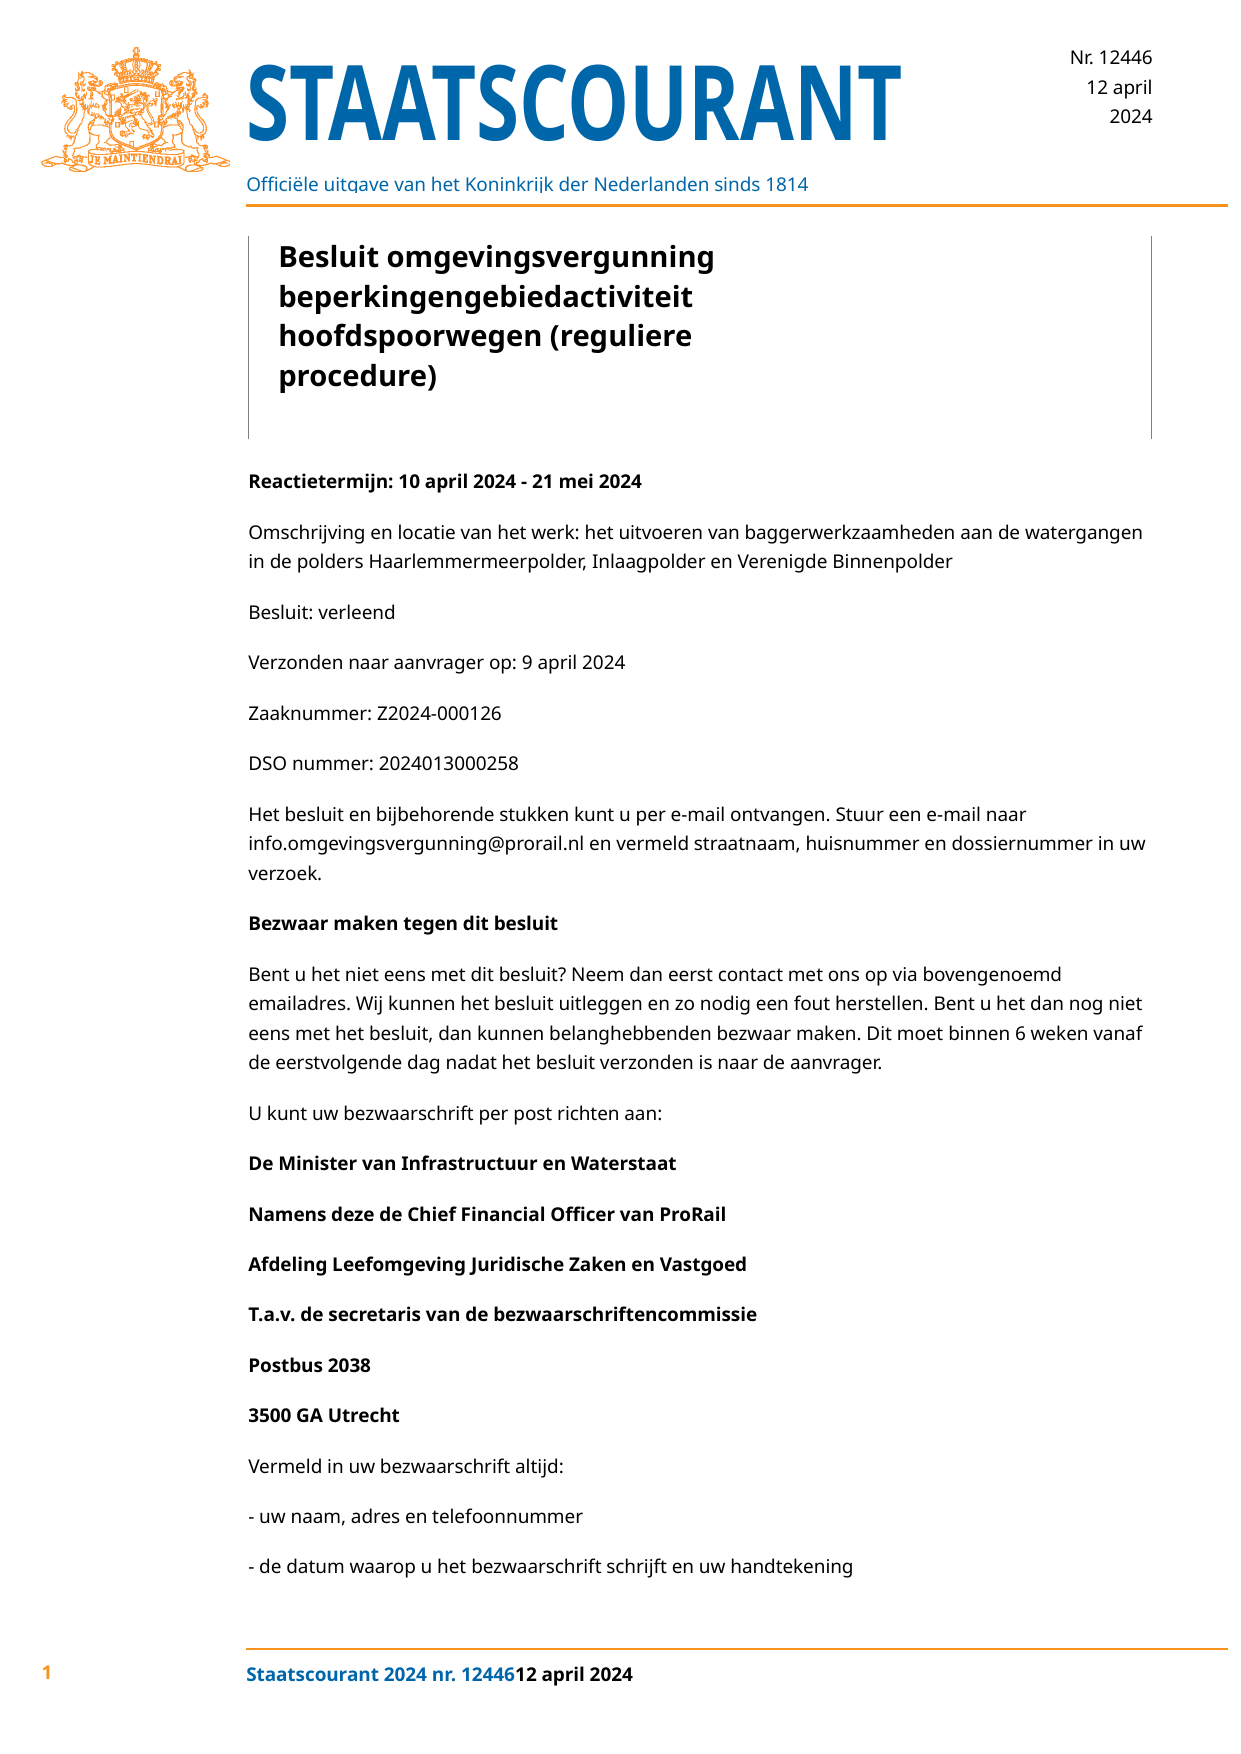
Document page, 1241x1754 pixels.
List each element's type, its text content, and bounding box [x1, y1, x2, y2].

table_header [1090, 236, 1151, 413]
text Reactietermijn: 10 april 2024 - 21 mei 2024 [248, 469, 1152, 494]
table_header [850, 236, 912, 413]
text U kunt uw bezwaarschrift per post richten aan: [248, 1100, 1152, 1126]
text 3500 GA Utrecht [248, 1402, 1152, 1428]
text Zaaknummer: Z2024-000126 [248, 700, 1152, 726]
text De Minister van Infrastructuur en Waterstaat [248, 1150, 1152, 1176]
text T.a.v. de secretaris van de bezwaarschriftencommissie [248, 1302, 1152, 1327]
text - de datum waarop u het bezwaarschrift schrijft en uw handtekening [248, 1554, 1152, 1579]
text Het besluit en bijbehorende stukken kunt u per e-mail ontvangen. Stuur een e-mail naar info.omgevingsvergunning@prorail.nl en vermeld straatnaam, huisnummer en dossiernummer in uw verzoek. [248, 801, 1152, 886]
text Namens deze de Chief Financial Officer van ProRail [248, 1201, 1152, 1226]
table_header Besluit omgevingsvergunning beperkingengebiedactiviteit hoofdspoorwegen (reguliere procedure) [249, 236, 850, 439]
text Bent u het niet eens met dit besluit? Neem dan eerst contact met ons op via bovengenoemd emailadres. Wij kunnen het besluit uitleggen en zo nodig een fout herstellen. Bent u het dan nog niet eens met het besluit, dan kunnen belanghebbenden bezwaar maken. Dit moet binnen 6 weken vanaf de eerstvolgende dag nadat het besluit verzonden is naar de aanvrager. [248, 961, 1152, 1075]
text - uw naam, adres en telefoonnummer [248, 1503, 1152, 1529]
table_header [850, 414, 1151, 439]
text Bezwaar maken tegen dit besluit [248, 910, 1152, 936]
text Besluit: verleend [248, 599, 1152, 625]
text Omschrijving en locatie van het werk: het uitvoeren van baggerwerkzaamheden aan de watergangen in de polders Haarlemmermeerpolder, Inlaagpolder en Verenigde Binnenpolder [248, 519, 1152, 574]
picture [41, 47, 231, 172]
text DSO nummer: 2024013000258 [248, 750, 1152, 776]
text Postbus 2038 [248, 1352, 1152, 1378]
text Verzonden naar aanvrager op: 9 april 2024 [248, 649, 1152, 675]
text Afdeling Leefomgeving Juridische Zaken en Vastgoed [248, 1251, 1152, 1277]
text Vermeld in uw bezwaarschrift altijd: [248, 1453, 1152, 1478]
picture [912, 236, 1090, 414]
